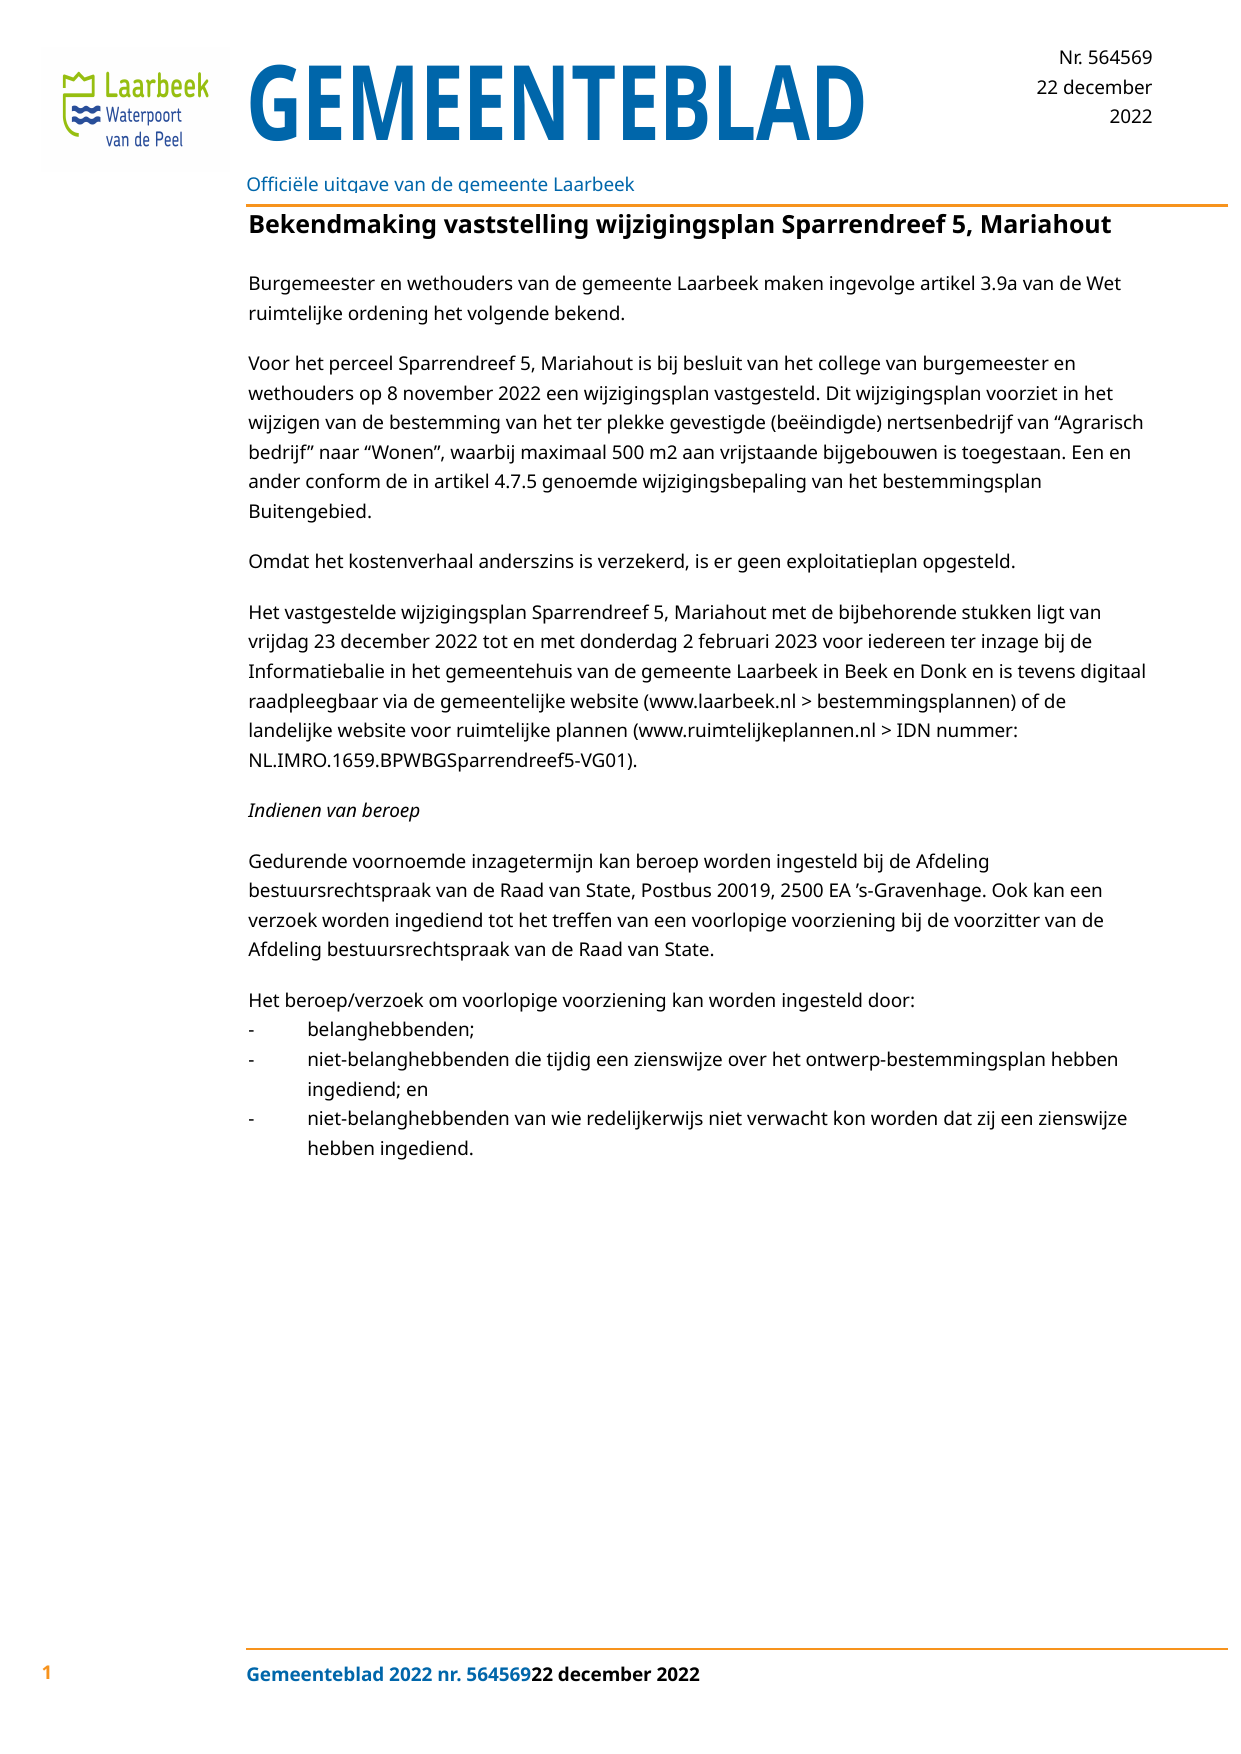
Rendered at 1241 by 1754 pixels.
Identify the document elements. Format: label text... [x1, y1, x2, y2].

text Het vastgestelde wijzigingsplan Sparrendreef 5, Mariahout met de bijbehorende stukken ligt van vrijdag 23 december 2022 tot en met donderdag 2 februari 2023 voor iedereen ter inzage bij de Informatiebalie in het gemeentehuis van de gemeente Laarbeek in Beek en Donk en is tevens digitaal raadpleegbaar via de gemeentelijke website (www.laarbeek.nl > bestemmingsplannen) of de landelijke website voor ruimtelijke plannen (www.ruimtelijkeplannen.nl > IDN nummer: NL.IMRO.1659.BPWBGSparrendreef5-VG01). [248, 599, 1152, 773]
text Gedurende voornoemde inzagetermijn kan beroep worden ingesteld bij de Afdeling bestuursrechtspraak van de Raad van State, Postbus 20019, 2500 EA ’s-Gravenhage. Ook kan een verzoek worden ingediend tot het treffen van een voorlopige voorziening bij de voorzitter van de Afdeling bestuursrechtspraak van de Raad van State. [248, 848, 1152, 962]
text Voor het perceel Sparrendreef 5, Mariahout is bij besluit van het college van burgemeester en wethouders op 8 november 2022 een wijzigingsplan vastgesteld. Dit wijzigingsplan voorziet in het wijzigen van de bestemming van het ter plekke gevestigde (beëindigde) nertsenbedrijf van “Agrarisch bedrijf” naar “Wonen”, waarbij maximaal 500 m2 aan vrijstaande bijgebouwen is toegestaan. Een en ander conform de in artikel 4.7.5 genoemde wijzigingsbepaling van het bestemmingsplan Buitengebied. [248, 350, 1152, 524]
text Bekendmaking vaststelling wijzigingsplan Sparrendreef 5, Mariahout [248, 207, 1152, 241]
text Indienen van beroep [248, 797, 1152, 823]
list niet-belanghebbenden die tijdig een zienswijze over het ontwerp-bestemmingsplan hebben ingediend; en [248, 1046, 1152, 1101]
picture [41, 47, 231, 172]
list belanghebbenden; [248, 1017, 1152, 1042]
list niet-belanghebbenden van wie redelijkerwijs niet verwacht kon worden dat zij een zienswijze hebben ingediend. [248, 1105, 1152, 1161]
text Het beroep/verzoek om voorlopige voorziening kan worden ingesteld door: [248, 987, 1152, 1013]
text Omdat het kostenverhaal anderszins is verzekerd, is er geen exploitatieplan opgesteld. [248, 549, 1152, 574]
text Burgemeester en wethouders van de gemeente Laarbeek maken ingevolge artikel 3.9a van de Wet ruimtelijke ordening het volgende bekend. [248, 270, 1152, 326]
